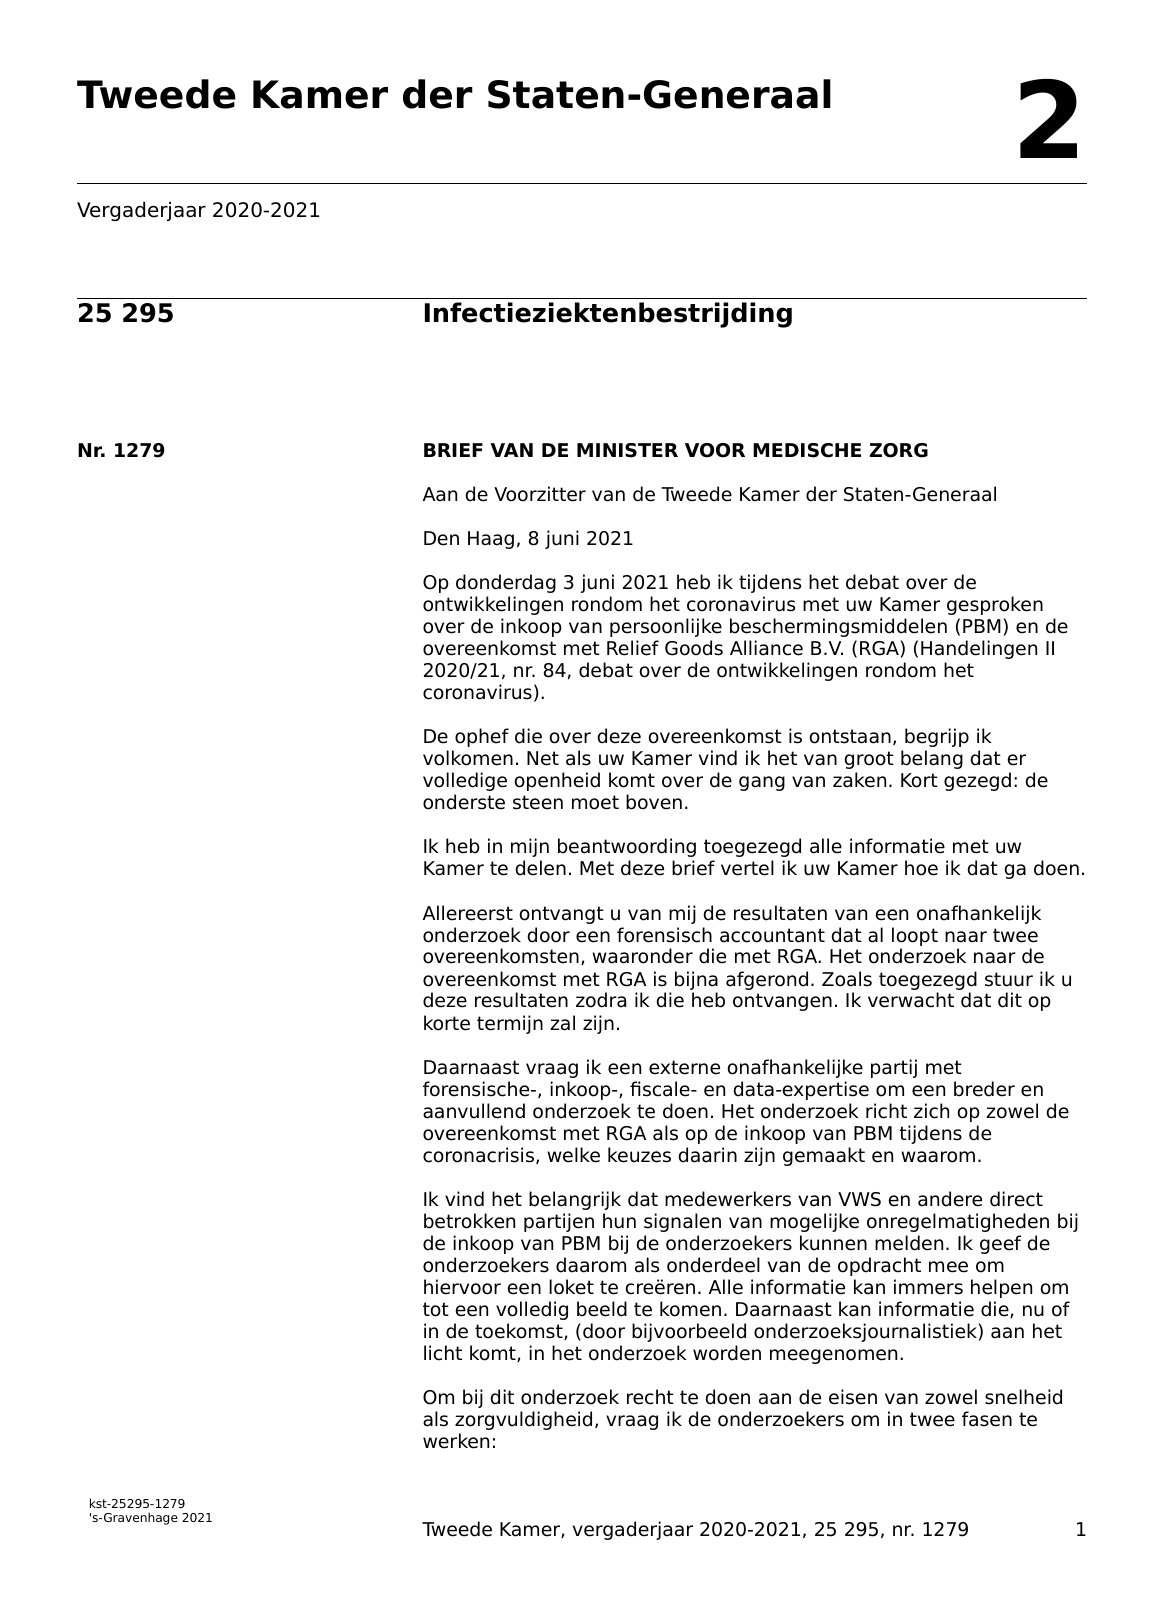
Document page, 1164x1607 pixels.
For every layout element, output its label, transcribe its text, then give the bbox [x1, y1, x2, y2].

text Aan de Voorzitter van de Tweede Kamer der Staten-Generaal [422, 484, 1087, 506]
text 's-Gravenhage 2021 [88, 1511, 323, 1525]
text Ik vind het belangrijk dat medewerkers van VWS en andere direct betrokken partijen hun signalen van mogelijke onregelmatigheden bij de inkoop van PBM bij de onderzoekers kunnen melden. Ik geef de onderzoekers daarom als onderdeel van de opdracht mee om hiervoor een loket te creëren. Alle informatie kan immers helpen om tot een volledig beeld te komen. Daarnaast kan informatie die, nu of in de toekomst, (door bijvoorbeeld onderzoeksjournalistiek) aan het licht komt, in het onderzoek worden meegenomen. [422, 1189, 1087, 1364]
subtitle 25 295 Infectieziektenbestrijding [77, 299, 1087, 329]
text Op donderdag 3 juni 2021 heb ik tijdens het debat over de ontwikkelingen rondom het coronavirus met uw Kamer gesproken over de inkoop van persoonlijke beschermingsmiddelen (PBM) en de overeenkomst met Relief Goods Alliance B.V. (RGA) (Handelingen II 2020/21, nr. 84, debat over de ontwikkelingen rondom het coronavirus). [422, 572, 1087, 704]
table_cell Vergaderjaar 2020-2021 [77, 184, 1087, 298]
table_header Tweede Kamer der Staten-Generaal [77, 59, 886, 183]
table_header 2 [886, 59, 1087, 183]
text Ik heb in mijn beantwoording toegezegd alle informatie met uw Kamer te delen. Met deze brief vertel ik uw Kamer hoe ik dat ga doen. [422, 836, 1087, 880]
text Allereerst ontvangt u van mij de resultaten van een onafhankelijk onderzoek door een forensisch accountant dat al loopt naar twee overeenkomsten, waaronder die met RGA. Het onderzoek naar de overeenkomst met RGA is bijna afgerond. Zoals toegezegd stuur ik u deze resultaten zodra ik die heb ontvangen. Ik verwacht dat dit op korte termijn zal zijn. [422, 902, 1087, 1034]
text Daarnaast vraag ik een externe onafhankelijke partij met forensische-, inkoop-, fiscale- en data-expertise om een breder en aanvullend onderzoek te doen. Het onderzoek richt zich op zowel de overeenkomst met RGA als op de inkoop van PBM tijdens de coronacrisis, welke keuzes daarin zijn gemaakt en waarom. [422, 1057, 1087, 1166]
text Om bij dit onderzoek recht te doen aan de eisen van zowel snelheid als zorgvuldigheid, vraag ik de onderzoekers om in twee fasen te werken: [422, 1387, 1087, 1453]
subtitle Nr. 1279 BRIEF VAN DE MINISTER VOOR MEDISCHE ZORG [77, 440, 1087, 462]
text Den Haag, 8 juni 2021 [422, 528, 1087, 550]
text kst-25295-1279 [88, 1497, 323, 1511]
text De ophef die over deze overeenkomst is ontstaan, begrijp ik volkomen. Net als uw Kamer vind ik het van groot belang dat er volledige openheid komt over de gang van zaken. Kort gezegd: de onderste steen moet boven. [422, 726, 1087, 814]
